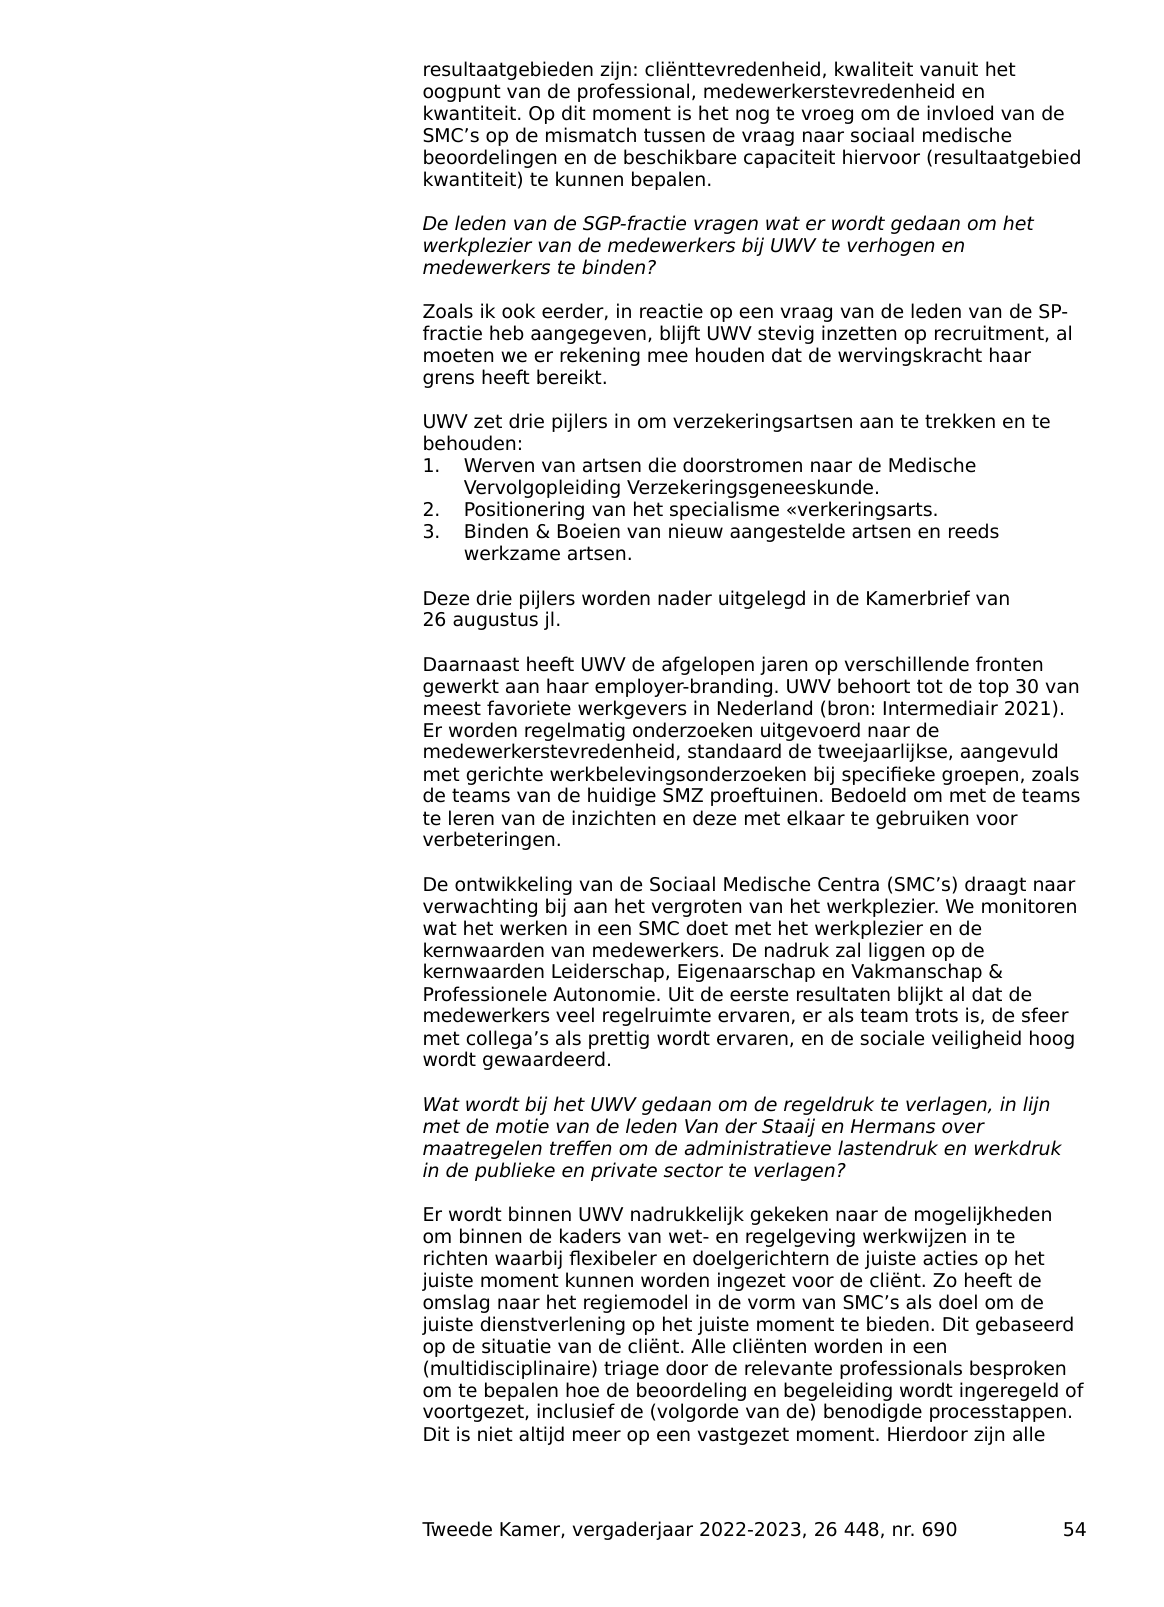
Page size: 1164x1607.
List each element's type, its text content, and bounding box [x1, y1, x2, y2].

text 3. Binden & Boeien van nieuw aangestelde artsen en reeds werkzame artsen. [422, 521, 1087, 565]
text 1. Werven van artsen die doorstromen naar de Medische Vervolgopleiding Verzekeringsgeneeskunde. [422, 455, 1087, 499]
text Zoals ik ook eerder, in reactie op een vraag van de leden van de SP-fractie heb aangegeven, blijft UWV stevig inzetten op recruitment, al moeten we er rekening mee houden dat de wervingskracht haar grens heeft bereikt. [422, 301, 1087, 389]
text UWV zet drie pijlers in om verzekeringsartsen aan te trekken en te behouden: [422, 411, 1087, 455]
text 2. Positionering van het specialisme «verkeringsarts. [422, 499, 1087, 521]
text Daarnaast heeft UWV de afgelopen jaren op verschillende fronten gewerkt aan haar employer-branding. UWV behoort tot de top 30 van meest favoriete werkgevers in Nederland (bron: Intermediair 2021). Er worden regelmatig onderzoeken uitgevoerd naar de medewerkerstevredenheid, standaard de tweejaarlijkse, aangevuld met gerichte werkbelevingsonderzoeken bij specifieke groepen, zoals de teams van de huidige SMZ proeftuinen. Bedoeld om met de teams te leren van de inzichten en deze met elkaar te gebruiken voor verbeteringen. [422, 653, 1087, 851]
text resultaatgebieden zijn: cliënttevredenheid, kwaliteit vanuit het oogpunt van de professional, medewerkerstevredenheid en kwantiteit. Op dit moment is het nog te vroeg om de invloed van de SMC’s op de mismatch tussen de vraag naar sociaal medische beoordelingen en de beschikbare capaciteit hiervoor (resultaatgebied kwantiteit) te kunnen bepalen. [422, 59, 1087, 191]
text Er wordt binnen UWV nadrukkelijk gekeken naar de mogelijkheden om binnen de kaders van wet- en regelgeving werkwijzen in te richten waarbij flexibeler en doelgerichtern de juiste acties op het juiste moment kunnen worden ingezet voor de cliënt. Zo heeft de omslag naar het regiemodel in de vorm van SMC’s als doel om de juiste dienstverlening op het juiste moment te bieden. Dit gebaseerd op de situatie van de cliënt. Alle cliënten worden in een (multidisciplinaire) triage door de relevante professionals besproken om te bepalen hoe de beoordeling en begeleiding wordt ingeregeld of voortgezet, inclusief de (volgorde van de) benodigde processtappen. Dit is niet altijd meer op een vastgezet moment. Hierdoor zijn alle [422, 1204, 1087, 1445]
text De leden van de SGP-fractie vragen wat er wordt gedaan om het werkplezier van de medewerkers bij UWV te verhogen en medewerkers te binden? [422, 213, 1087, 279]
text Deze drie pijlers worden nader uitgelegd in de Kamerbrief van 26 augustus jl. [422, 587, 1087, 631]
text Wat wordt bij het UWV gedaan om de regeldruk te verlagen, in lijn met de motie van de leden Van der Staaij en Hermans over maatregelen treffen om de administratieve lastendruk en werkdruk in de publieke en private sector te verlagen? [422, 1093, 1087, 1181]
text De ontwikkeling van de Sociaal Medische Centra (SMC’s) draagt naar verwachting bij aan het vergroten van het werkplezier. We monitoren wat het werken in een SMC doet met het werkplezier en de kernwaarden van medewerkers. De nadruk zal liggen op de kernwaarden Leiderschap, Eigenaarschap en Vakmanschap & Professionele Autonomie. Uit de eerste resultaten blijkt al dat de medewerkers veel regelruimte ervaren, er als team trots is, de sfeer met collega’s als prettig wordt ervaren, en de sociale veiligheid hoog wordt gewaardeerd. [422, 873, 1087, 1071]
